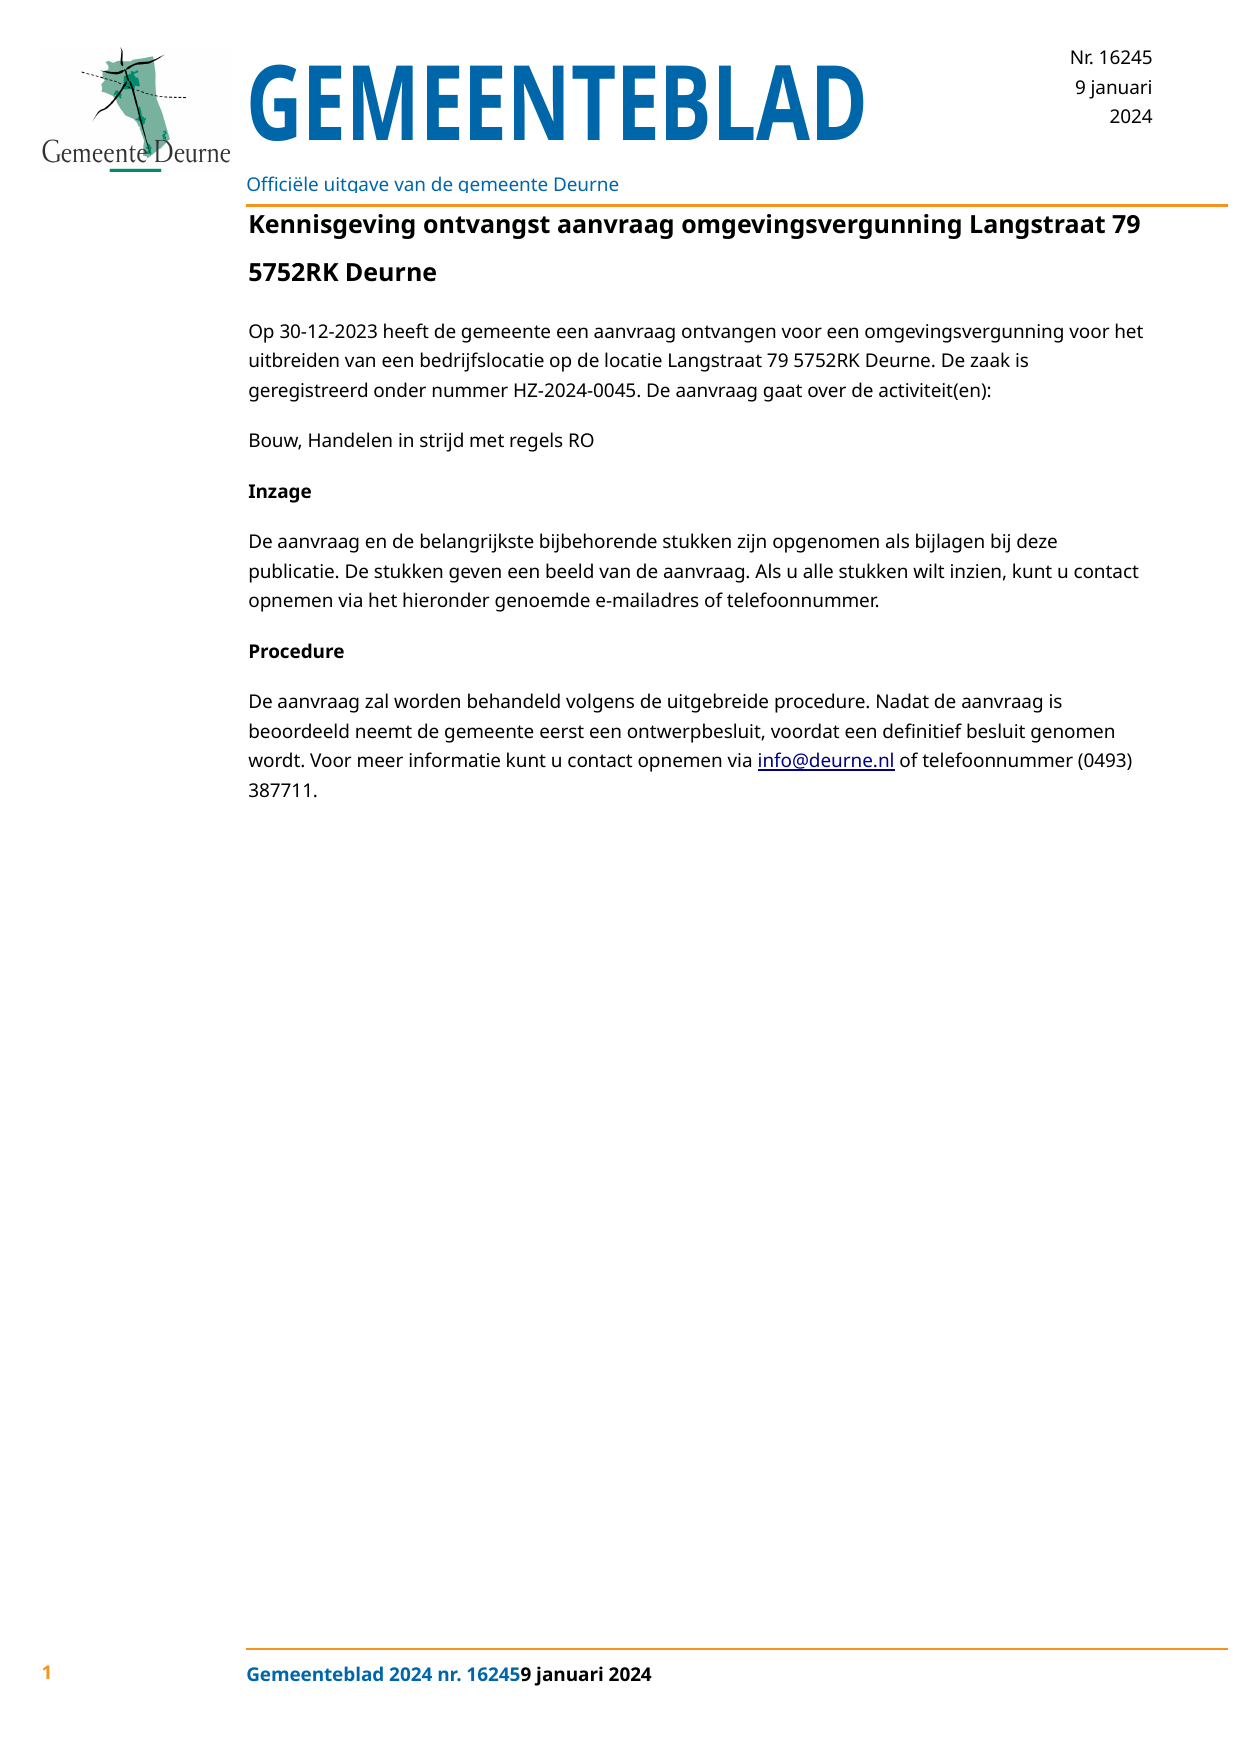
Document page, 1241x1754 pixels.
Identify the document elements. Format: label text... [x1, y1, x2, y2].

text Inzage [248, 478, 1152, 504]
text De aanvraag zal worden behandeld volgens de uitgebreide procedure. Nadat de aanvraag is beoordeeld neemt de gemeente eerst een ontwerpbesluit, voordat een definitief besluit genomen wordt. Voor meer informatie kunt u contact opnemen via info@deurne.nl of telefoonnummer (0493) 387711. [248, 688, 1152, 803]
text Kennisgeving ontvangst aanvraag omgevingsvergunning Langstraat 79 5752RK Deurne [248, 207, 1152, 288]
picture [41, 47, 231, 172]
text Procedure [248, 638, 1152, 664]
text De aanvraag en de belangrijkste bijbehorende stukken zijn opgenomen als bijlagen bij deze publicatie. De stukken geven een beeld van de aanvraag. Als u alle stukken wilt inzien, kunt u contact opnemen via het hieronder genoemde e-mailadres of telefoonnummer. [248, 528, 1152, 613]
text Bouw, Handelen in strijd met regels RO [248, 427, 1152, 453]
text Op 30-12-2023 heeft de gemeente een aanvraag ontvangen voor een omgevingsvergunning voor het uitbreiden van een bedrijfslocatie op de locatie Langstraat 79 5752RK Deurne. De zaak is geregistreerd onder nummer HZ-2024-0045. De aanvraag gaat over de activiteit(en): [248, 318, 1152, 403]
